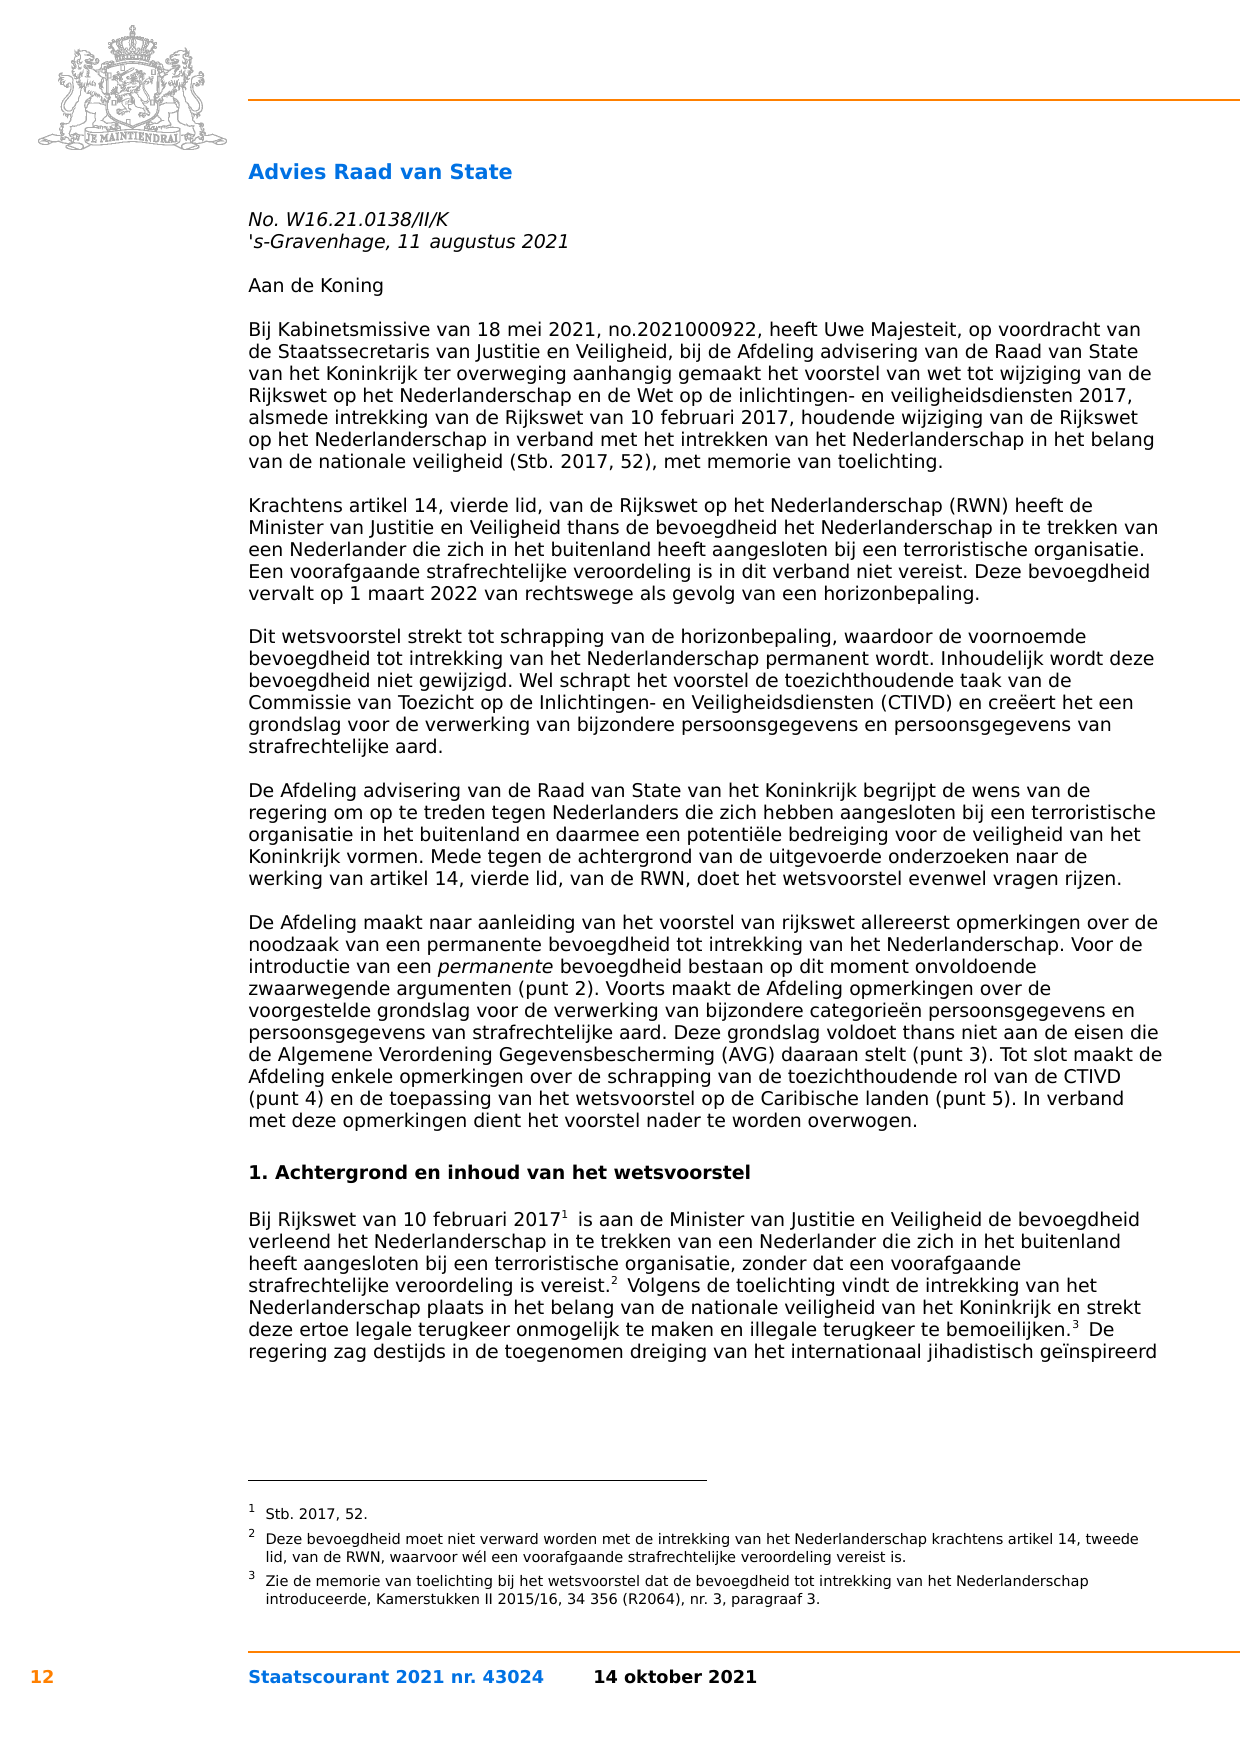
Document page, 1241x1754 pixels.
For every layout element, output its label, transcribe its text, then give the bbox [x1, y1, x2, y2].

text De Afdeling maakt naar aanleiding van het voorstel van rijkswet allereerst opmerkingen over de noodzaak van een permanente bevoegdheid tot intrekking van het Nederlanderschap. Voor de introductie van een permanente bevoegdheid bestaan op dit moment onvoldoende zwaarwegende argumenten (punt 2). Voorts maakt de Afdeling opmerkingen over de voorgestelde grondslag voor de verwerking van bijzondere categorieën persoonsgegevens en persoonsgegevens van strafrechtelijke aard. Deze grondslag voldoet thans niet aan de eisen die de Algemene Verordening Gegevensbescherming (AVG) daaraan stelt (punt 3). Tot slot maakt de Afdeling enkele opmerkingen over de schrapping van de toezichthoudende rol van de CTIVD (punt 4) en de toepassing van het wetsvoorstel op de Caribische landen (punt 5). In verband met deze opmerkingen dient het voorstel nader te worden overwogen. [248, 912, 1163, 1132]
text Aan de Koning [248, 275, 1163, 297]
text Bij Kabinetsmissive van 18 mei 2021, no.2021000922, heeft Uwe Majesteit, op voordracht van de Staatssecretaris van Justitie en Veiligheid, bij de Afdeling advisering van de Raad van State van het Koninkrijk ter overweging aanhangig gemaakt het voorstel van wet tot wijziging van de Rijkswet op het Nederlanderschap en de Wet op de inlichtingen- en veiligheidsdiensten 2017, alsmede intrekking van de Rijkswet van 10 februari 2017, houdende wijziging van de Rijkswet op het Nederlanderschap in verband met het intrekken van het Nederlanderschap in het belang van de nationale veiligheid (Stb. 2017, 52), met memorie van toelichting. [248, 319, 1163, 473]
subtitle Advies Raad van State [248, 160, 1163, 184]
text Krachtens artikel 14, vierde lid, van de Rijkswet op het Nederlanderschap (RWN) heeft de Minister van Justitie en Veiligheid thans de bevoegdheid het Nederlanderschap in te trekken van een Nederlander die zich in het buitenland heeft aangesloten bij een terroristische organisatie. Een voorafgaande strafrechtelijke veroordeling is in dit verband niet vereist. Deze bevoegdheid vervalt op 1 maart 2022 van rechtswege als gevolg van een horizonbepaling. [248, 494, 1163, 604]
text Zie de memorie van toelichting bij het wetsvoorstel dat de bevoegdheid tot intrekking van het Nederlanderschap introduceerde, Kamerstukken II 2015/16, 34 356 (R2064), nr. 3, paragraaf 3. [248, 1569, 1163, 1608]
text Deze bevoegdheid moet niet verward worden met de intrekking van het Nederlanderschap krachtens artikel 14, tweede lid, van de RWN, waarvoor wél een voorafgaande strafrechtelijke veroordeling vereist is. [248, 1527, 1163, 1566]
text De Afdeling advisering van de Raad van State van het Koninkrijk begrijpt de wens van de regering om op te treden tegen Nederlanders die zich hebben aangesloten bij een terroristische organisatie in het buitenland en daarmee een potentiële bedreiging voor de veiligheid van het Koninkrijk vormen. Mede tegen de achtergrond van de uitgevoerde onderzoeken naar de werking van artikel 14, vierde lid, van de RWN, doet het wetsvoorstel evenwel vragen rijzen. [248, 780, 1163, 890]
text No. W16.21.0138/II/K [248, 209, 1163, 231]
subtitle 1. Achtergrond en inhoud van het wetsvoorstel [248, 1162, 1163, 1184]
text Stb. 2017, 52. [248, 1502, 1163, 1524]
text 's-Gravenhage, 11 augustus 2021 [248, 231, 1163, 253]
picture [38, 25, 227, 150]
text Dit wetsvoorstel strekt tot schrapping van de horizonbepaling, waardoor de voornoemde bevoegdheid tot intrekking van het Nederlanderschap permanent wordt. Inhoudelijk wordt deze bevoegdheid niet gewijzigd. Wel schrapt het voorstel de toezichthoudende taak van de Commissie van Toezicht op de Inlichtingen- en Veiligheidsdiensten (CTIVD) en creëert het een grondslag voor de verwerking van bijzondere persoonsgegevens en persoonsgegevens van strafrechtelijke aard. [248, 626, 1163, 758]
text Bij Rijkswet van 10 februari 2017 is aan de Minister van Justitie en Veiligheid de bevoegdheid verleend het Nederlanderschap in te trekken van een Nederlander die zich in het buitenland heeft aangesloten bij een terroristische organisatie, zonder dat een voorafgaande strafrechtelijke veroordeling is vereist. Volgens de toelichting vindt de intrekking van het Nederlanderschap plaats in het belang van de nationale veiligheid van het Koninkrijk en strekt deze ertoe legale terugkeer onmogelijk te maken en illegale terugkeer te bemoeilijken. De regering zag destijds in de toegenomen dreiging van het internationaal jihadistisch geïnspireerd [248, 1209, 1163, 1362]
